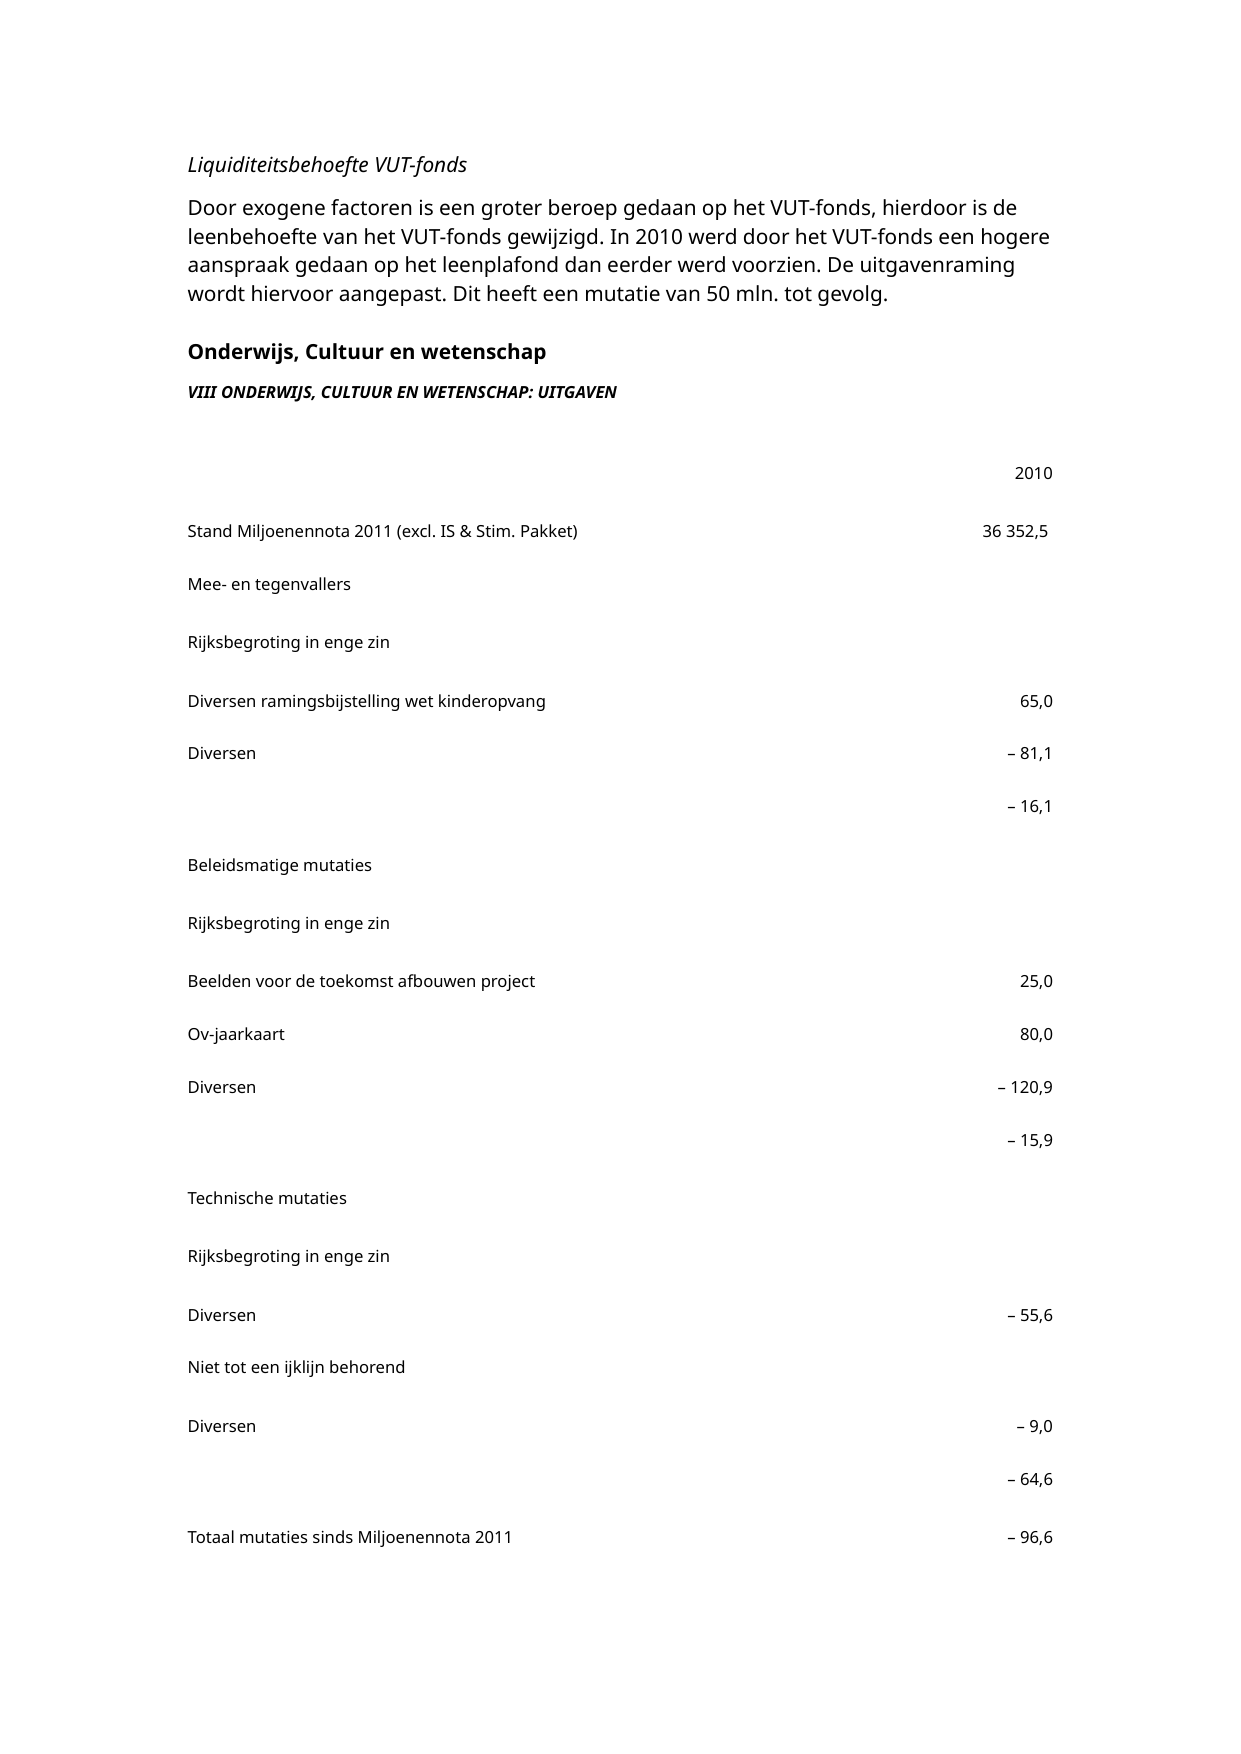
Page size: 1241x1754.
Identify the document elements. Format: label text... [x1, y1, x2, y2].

table_cell Diversen [188, 1304, 879, 1356]
table_cell – 81,1 [880, 742, 1053, 795]
table_cell – 55,6 [880, 1304, 1053, 1356]
table_cell [880, 631, 1053, 689]
table_cell [880, 853, 1053, 912]
table_cell 36 352,5 [880, 520, 1053, 572]
table_cell Rijksbegroting in enge zin [188, 631, 879, 689]
table_cell Ov-jaarkaart [188, 1023, 879, 1075]
table_cell 25,0 [880, 970, 1053, 1023]
table_cell 65,0 [880, 689, 1053, 742]
table_cell Rijksbegroting in enge zin [188, 1245, 879, 1303]
table_cell – 96,6 [880, 1526, 1053, 1578]
table_cell Diversen [188, 1415, 879, 1467]
table_cell [880, 912, 1053, 970]
text VIII ONDERWIJS, CULTUUR EN WETENSCHAP: UITGAVEN [187, 381, 1053, 403]
table_cell – 16,1 [880, 795, 1053, 853]
table_cell Niet tot een ijklijn behorend [188, 1356, 879, 1414]
text Onderwijs, Cultuur en wetenschap [187, 337, 1053, 366]
table_cell Diversen ramingsbijstelling wet kinderopvang [188, 689, 879, 742]
table_cell – 64,6 [880, 1467, 1053, 1526]
table_cell Diversen [188, 742, 879, 795]
text Liquiditeitsbehoefte VUT-fonds [187, 150, 1053, 178]
text Door exogene factoren is een groter beroep gedaan op het VUT-fonds, hierdoor is de leenbehoefte van het VUT-fonds gewijzigd. In 2010 werd door het VUT-fonds een hogere aanspraak gedaan op het leenplafond dan eerder werd voorzien. De uitgavenraming wordt hiervoor aangepast. Dit heeft een mutatie van 50 mln. tot gevolg. [187, 193, 1053, 307]
table_cell Rijksbegroting in enge zin [188, 912, 879, 970]
table_cell [880, 573, 1053, 631]
table_cell – 120,9 [880, 1075, 1053, 1128]
table_cell Beleidsmatige mutaties [188, 853, 879, 912]
table_cell [188, 795, 879, 853]
table_cell Beelden voor de toekomst afbouwen project [188, 970, 879, 1023]
table_cell Mee- en tegenvallers [188, 573, 879, 631]
table_cell [188, 1467, 879, 1526]
table_header [188, 461, 879, 520]
table_cell – 9,0 [880, 1415, 1053, 1467]
table_header 2010 [880, 461, 1053, 520]
table_cell Technische mutaties [188, 1187, 879, 1245]
table_cell [188, 1128, 879, 1187]
table_cell 80,0 [880, 1023, 1053, 1075]
table_cell [880, 1356, 1053, 1414]
table_cell [880, 1187, 1053, 1245]
table_cell Stand Miljoenennota 2011 (excl. IS & Stim. Pakket) [188, 520, 879, 572]
table_cell Totaal mutaties sinds Miljoenennota 2011 [188, 1526, 879, 1578]
table_cell Diversen [188, 1075, 879, 1128]
table_cell – 15,9 [880, 1128, 1053, 1187]
table_cell [880, 1245, 1053, 1303]
